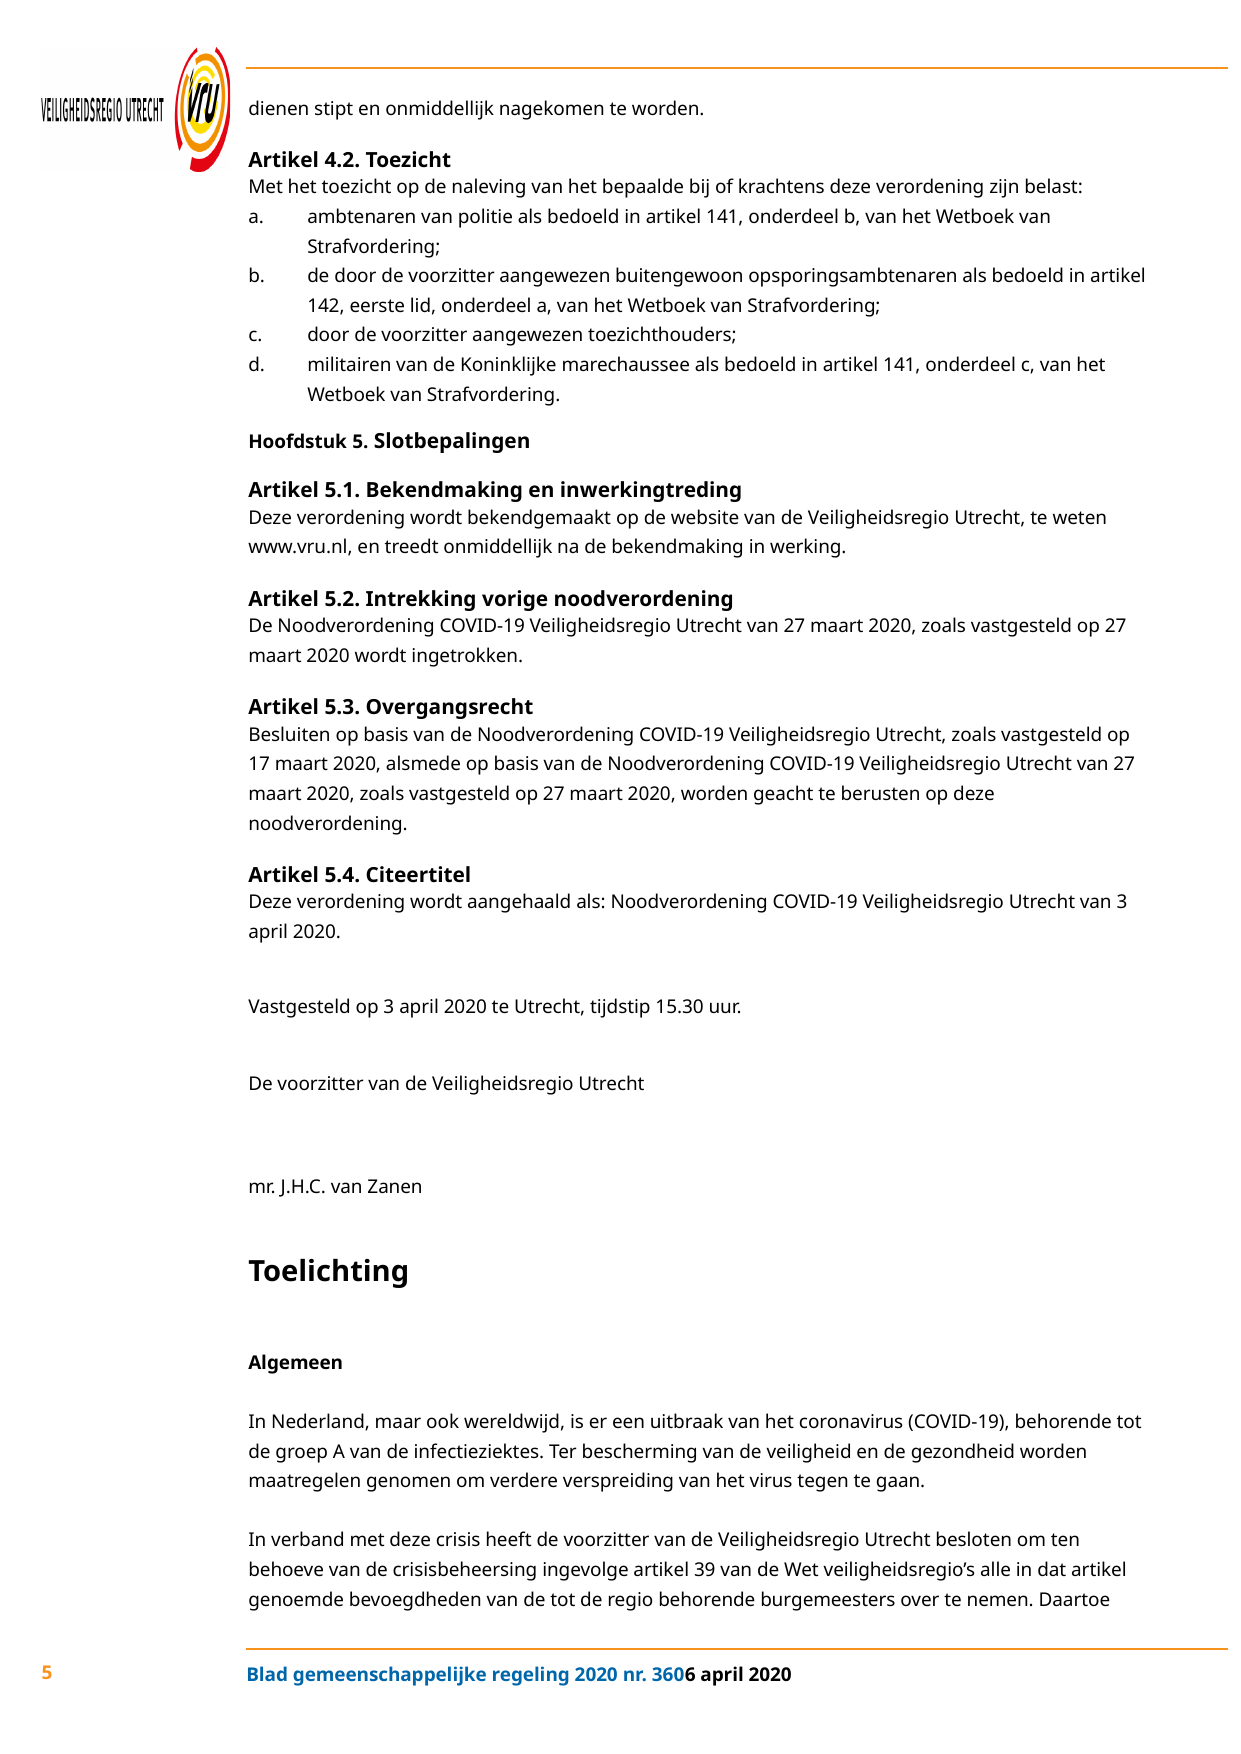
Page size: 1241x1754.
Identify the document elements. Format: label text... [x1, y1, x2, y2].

text In verband met deze crisis heeft de voorzitter van de Veiligheidsregio Utrecht besloten om ten behoeve van de crisisbeheersing ingevolge artikel 39 van de Wet veiligheidsregio’s alle in dat artikel genoemde bevoegdheden van de tot de regio behorende burgemeesters over te nemen. Daartoe [248, 1527, 1152, 1611]
picture [41, 47, 231, 172]
list militairen van de Koninklijke marechaussee als bedoeld in artikel 141, onderdeel c, van het Wetboek van Strafvordering. [248, 351, 1152, 406]
text Artikel 5.1. Bekendmaking en inwerkingtreding [248, 476, 1152, 504]
text Artikel 5.2. Intrekking vorige noodverordening [248, 584, 1152, 612]
text Met het toezicht op de naleving van het bepaalde bij of krachtens deze verordening zijn belast: [248, 174, 1152, 199]
text Artikel 4.2. Toezicht [248, 145, 1152, 174]
text Vastgesteld op 3 april 2020 te Utrecht, tijdstip 15.30 uur. [248, 993, 1152, 1019]
text Hoofdstuk 5. Slotbepalingen [248, 426, 1152, 455]
text Toelichting [248, 1251, 1152, 1290]
list de door de voorzitter aangewezen buitengewoon opsporingsambtenaren als bedoeld in artikel 142, eerste lid, onderdeel a, van het Wetboek van Strafvordering; [248, 262, 1152, 318]
text dienen stipt en onmiddellijk nagekomen te worden. [248, 95, 1152, 121]
text Deze verordening wordt aangehaald als: Noodverordening COVID-19 Veiligheidsregio Utrecht van 3 april 2020. [248, 888, 1152, 944]
text De voorzitter van de Veiligheidsregio Utrecht [248, 1071, 1152, 1096]
text De Noodverordening COVID-19 Veiligheidsregio Utrecht van 27 maart 2020, zoals vastgesteld op 27 maart 2020 wordt ingetrokken. [248, 612, 1152, 668]
text Artikel 5.3. Overgangsrecht [248, 692, 1152, 721]
text Artikel 5.4. Citeertitel [248, 860, 1152, 888]
text Deze verordening wordt bekendgemaakt op de website van de Veiligheidsregio Utrecht, te weten www.vru.nl, en treedt onmiddellijk na de bekendmaking in werking. [248, 504, 1152, 559]
text Algemeen [248, 1349, 1152, 1375]
text mr. J.H.C. van Zanen [248, 1173, 1152, 1199]
text In Nederland, maar ook wereldwijd, is er een uitbraak van het coronavirus (COVID-19), behorende tot de groep A van de infectieziektes. Ter bescherming van de veiligheid en de gezondheid worden maatregelen genomen om verdere verspreiding van het virus tegen te gaan. [248, 1408, 1152, 1493]
text Besluiten op basis van de Noodverordening COVID-19 Veiligheidsregio Utrecht, zoals vastgesteld op 17 maart 2020, alsmede op basis van de Noodverordening COVID-19 Veiligheidsregio Utrecht van 27 maart 2020, zoals vastgesteld op 27 maart 2020, worden geacht te berusten op deze noodverordening. [248, 721, 1152, 835]
list door de voorzitter aangewezen toezichthouders; [248, 322, 1152, 347]
list ambtenaren van politie als bedoeld in artikel 141, onderdeel b, van het Wetboek van Strafvordering; [248, 203, 1152, 258]
